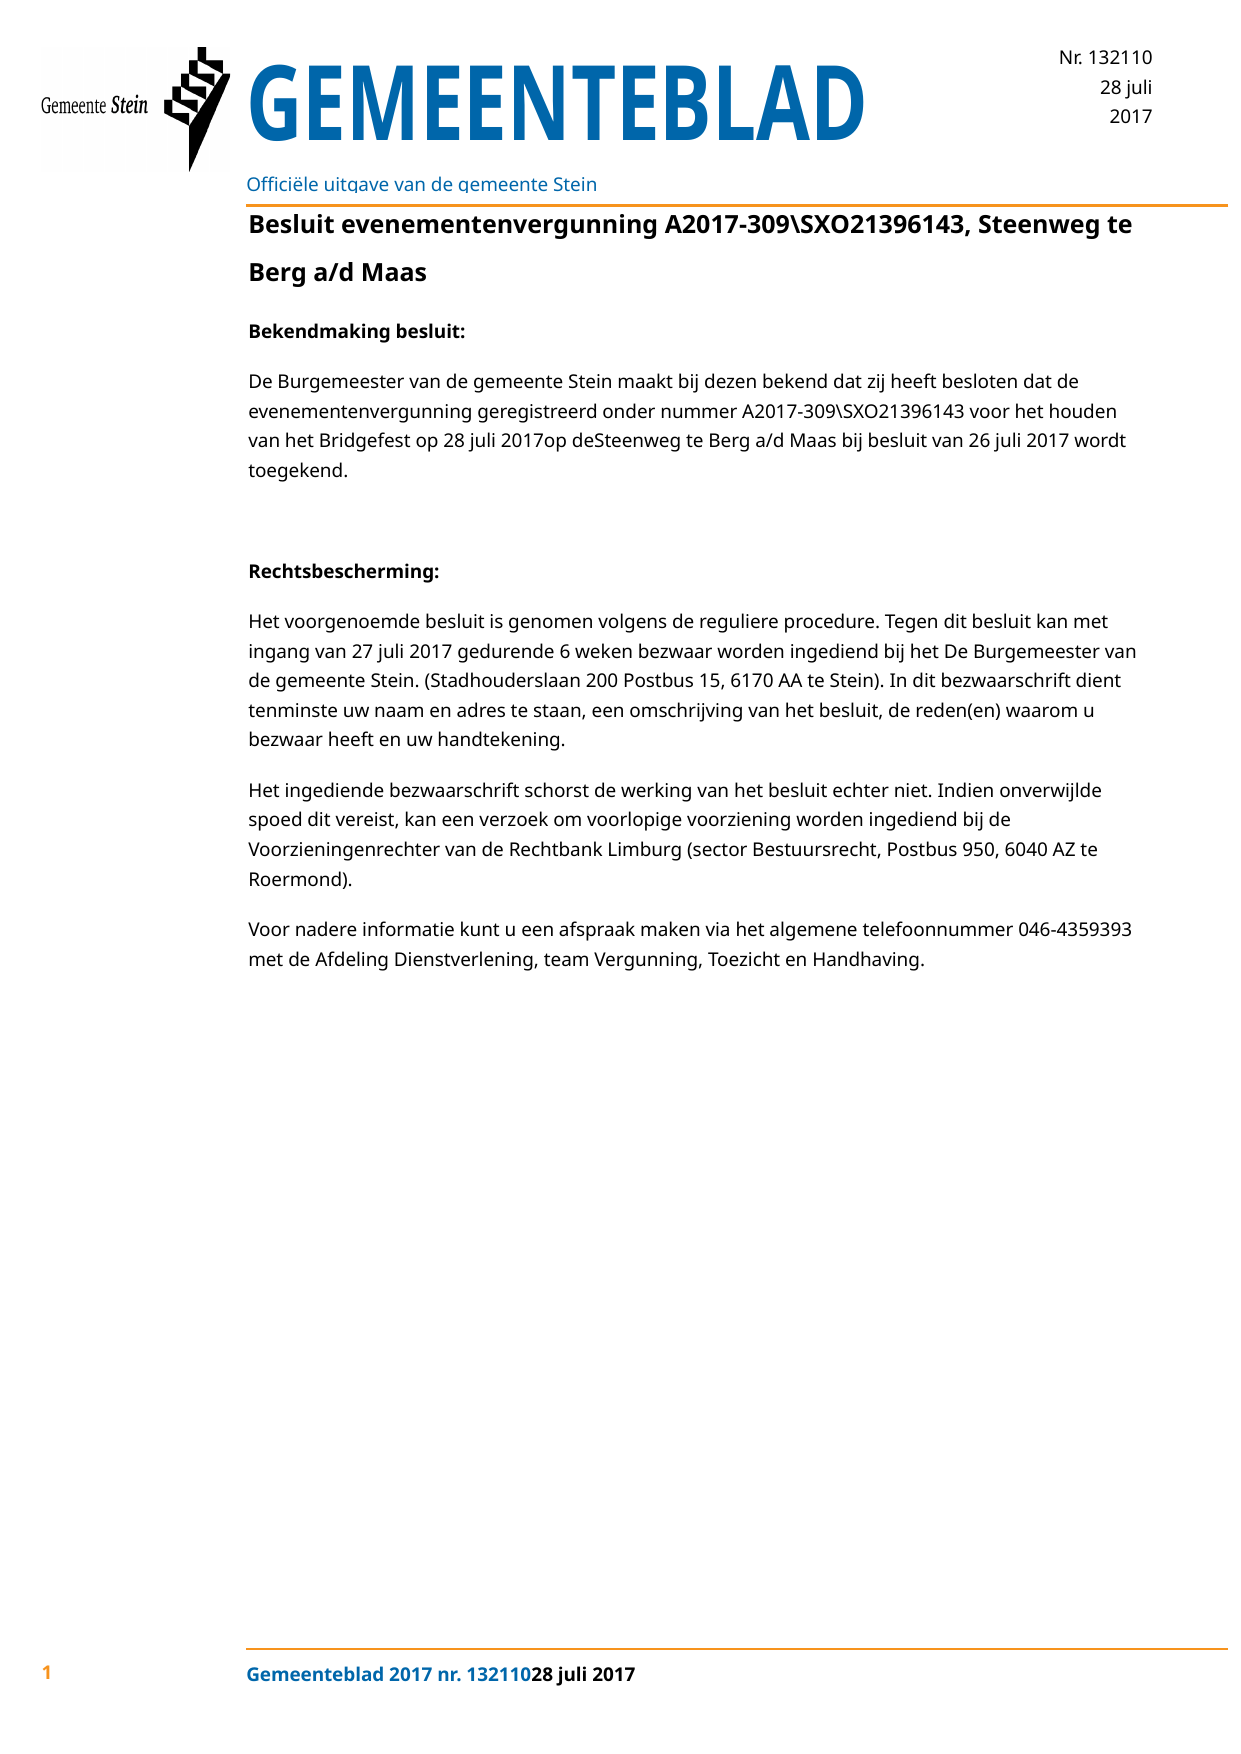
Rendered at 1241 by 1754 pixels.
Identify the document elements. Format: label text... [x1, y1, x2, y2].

text Het voorgenoemde besluit is genomen volgens de reguliere procedure. Tegen dit besluit kan met ingang van 27 juli 2017 gedurende 6 weken bezwaar worden ingediend bij het De Burgemeester van de gemeente Stein. (Stadhouderslaan 200 Postbus 15, 6170 AA te Stein). In dit bezwaarschrift dient tenminste uw naam en adres te staan, een omschrijving van het besluit, de reden(en) waarom u bezwaar heeft en uw handtekening. [248, 608, 1152, 752]
text Besluit evenementenvergunning A2017-309\SXO21396143, Steenweg te Berg a/d Maas [248, 207, 1152, 288]
text Voor nadere informatie kunt u een afspraak maken via het algemene telefoonnummer 046-4359393 met de Afdeling Dienstverlening, team Vergunning, Toezicht en Handhaving. [248, 916, 1152, 972]
text Rechtsbescherming: [248, 558, 1152, 584]
text De Burgemeester van de gemeente Stein maakt bij dezen bekend dat zij heeft besloten dat de evenementenvergunning geregistreerd onder nummer A2017-309\SXO21396143 voor het houden van het Bridgefest op 28 juli 2017op deSteenweg te Berg a/d Maas bij besluit van 26 juli 2017 wordt toegekend. [248, 368, 1152, 483]
picture [41, 47, 231, 172]
text Bekendmaking besluit: [248, 318, 1152, 344]
text Het ingediende bezwaarschrift schorst de werking van het besluit echter niet. Indien onverwijlde spoed dit vereist, kan een verzoek om voorlopige voorziening worden ingediend bij de Voorzieningenrechter van de Rechtbank Limburg (sector Bestuursrecht, Postbus 950, 6040 AZ te Roermond). [248, 777, 1152, 892]
